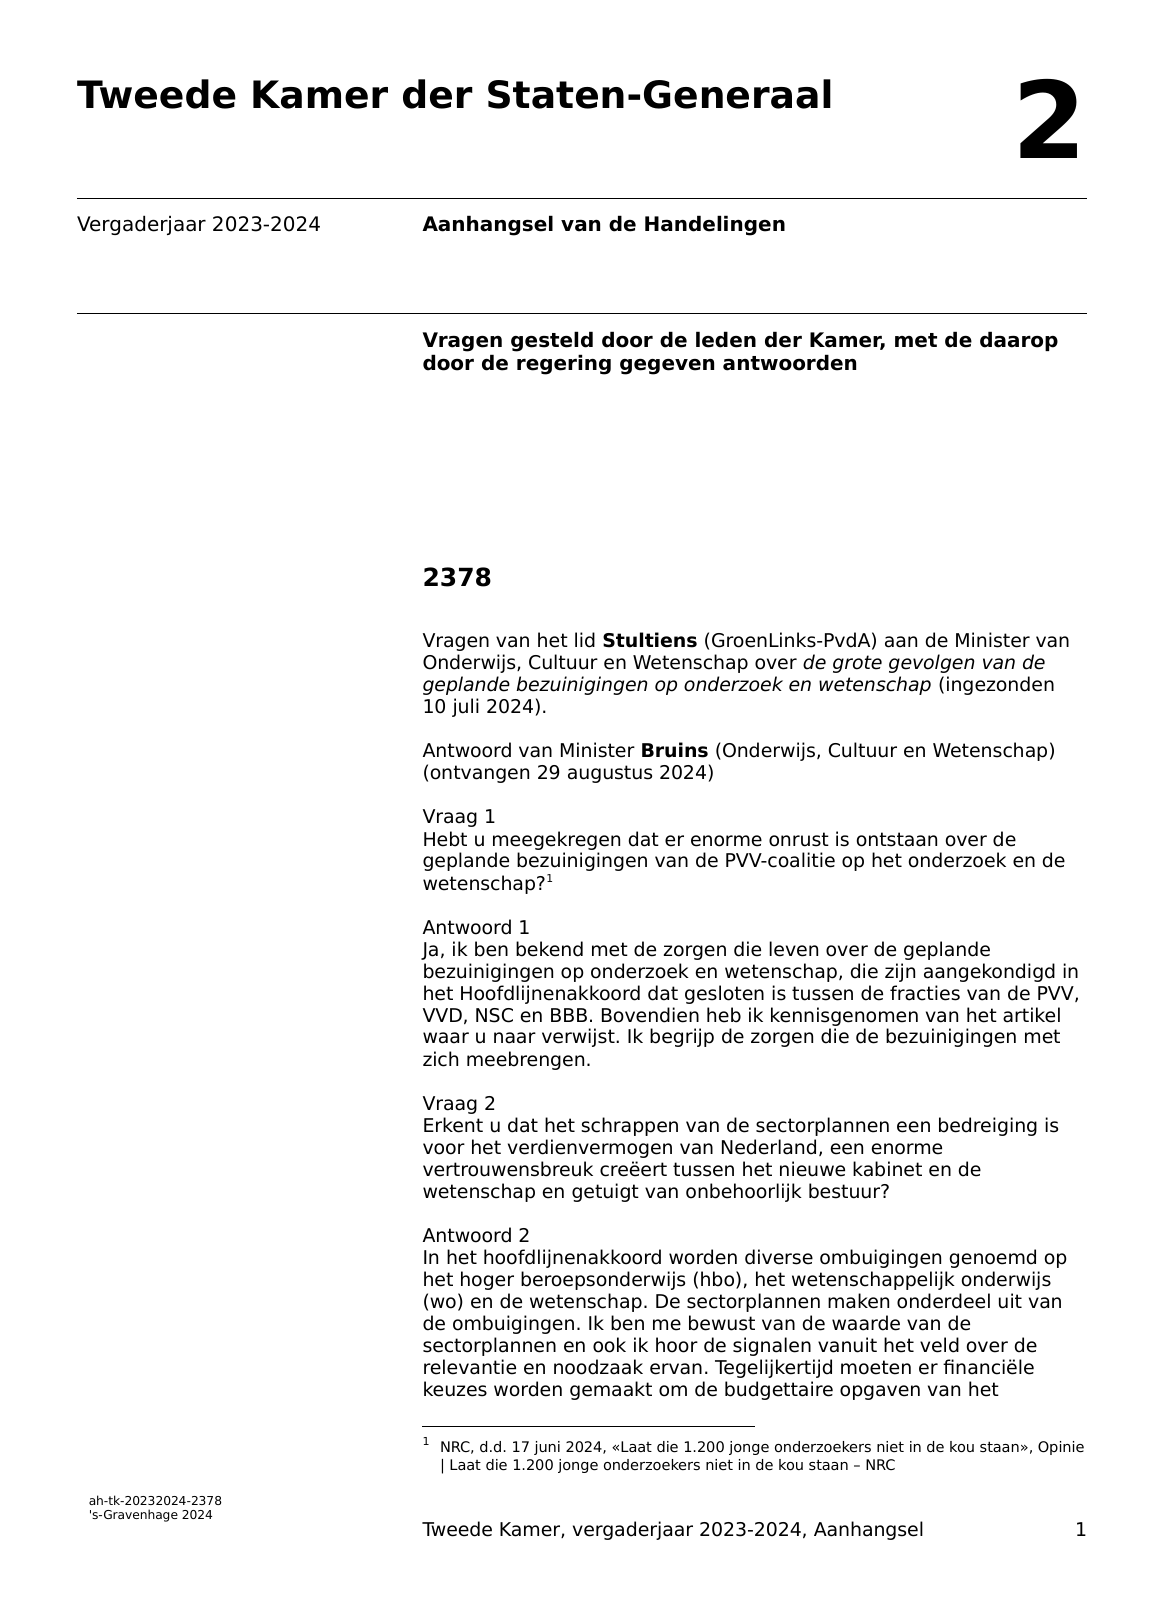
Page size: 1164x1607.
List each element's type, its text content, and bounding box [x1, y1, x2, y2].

text Antwoord van Minister Bruins (Onderwijs, Cultuur en Wetenschap) (ontvangen 29 augustus 2024) [422, 740, 1087, 784]
table_header Tweede Kamer der Staten-Generaal [77, 59, 886, 198]
text Antwoord 1 [422, 917, 1087, 938]
table_cell Vragen gesteld door de leden der Kamer, met de daarop door de regering gegeven antwoorden [422, 314, 1087, 375]
text Ja, ik ben bekend met de zorgen die leven over de geplande bezuinigingen op onderzoek en wetenschap, die zijn aangekondigd in het Hoofdlijnenakkoord dat gesloten is tussen de fracties van de PVV, VVD, NSC en BBB. Bovendien heb ik kennisgenomen van het artikel waar u naar verwijst. Ik begrijp de zorgen die de bezuinigingen met zich meebrengen. [422, 938, 1087, 1070]
text Antwoord 2 [422, 1225, 1087, 1247]
table_cell [77, 314, 422, 375]
table_cell Vergaderjaar 2023-2024 [77, 199, 422, 313]
text NRC, d.d. 17 juni 2024, «Laat die 1.200 jonge onderzoekers niet in de kou staan», Opinie | Laat die 1.200 jonge onderzoekers niet in de kou staan – NRC [422, 1435, 1087, 1474]
text Vraag 1 [422, 806, 1087, 828]
text Erkent u dat het schrappen van de sectorplannen een bedreiging is voor het verdienvermogen van Nederland, een enorme vertrouwensbreuk creëert tussen het nieuwe kabinet en de wetenschap en getuigt van onbehoorlijk bestuur? [422, 1114, 1087, 1202]
table_header 2 [886, 59, 1087, 198]
text 2378 [422, 563, 1087, 592]
text Hebt u meegekregen dat er enorme onrust is ontstaan over de geplande bezuinigingen van de PVV-coalitie op het onderzoek en de wetenschap? [422, 828, 1087, 894]
text In het hoofdlijnenakkoord worden diverse ombuigingen genoemd op het hoger beroepsonderwijs (hbo), het wetenschappelijk onderwijs (wo) en de wetenschap. De sectorplannen maken onderdeel uit van de ombuigingen. Ik ben me bewust van de waarde van de sectorplannen en ook ik hoor de signalen vanuit het veld over de relevantie en noodzaak ervan. Tegelijkertijd moeten er financiële keuzes worden gemaakt om de budgettaire opgaven van het [422, 1247, 1087, 1401]
table_cell Aanhangsel van de Handelingen [422, 199, 1087, 313]
text 's-Gravenhage 2024 [88, 1508, 323, 1522]
text Vragen van het lid Stultiens (GroenLinks-PvdA) aan de Minister van Onderwijs, Cultuur en Wetenschap over de grote gevolgen van de geplande bezuinigingen op onderzoek en wetenschap (ingezonden 10 juli 2024). [422, 630, 1087, 718]
text Vraag 2 [422, 1093, 1087, 1114]
text ah-tk-20232024-2378 [88, 1494, 323, 1508]
